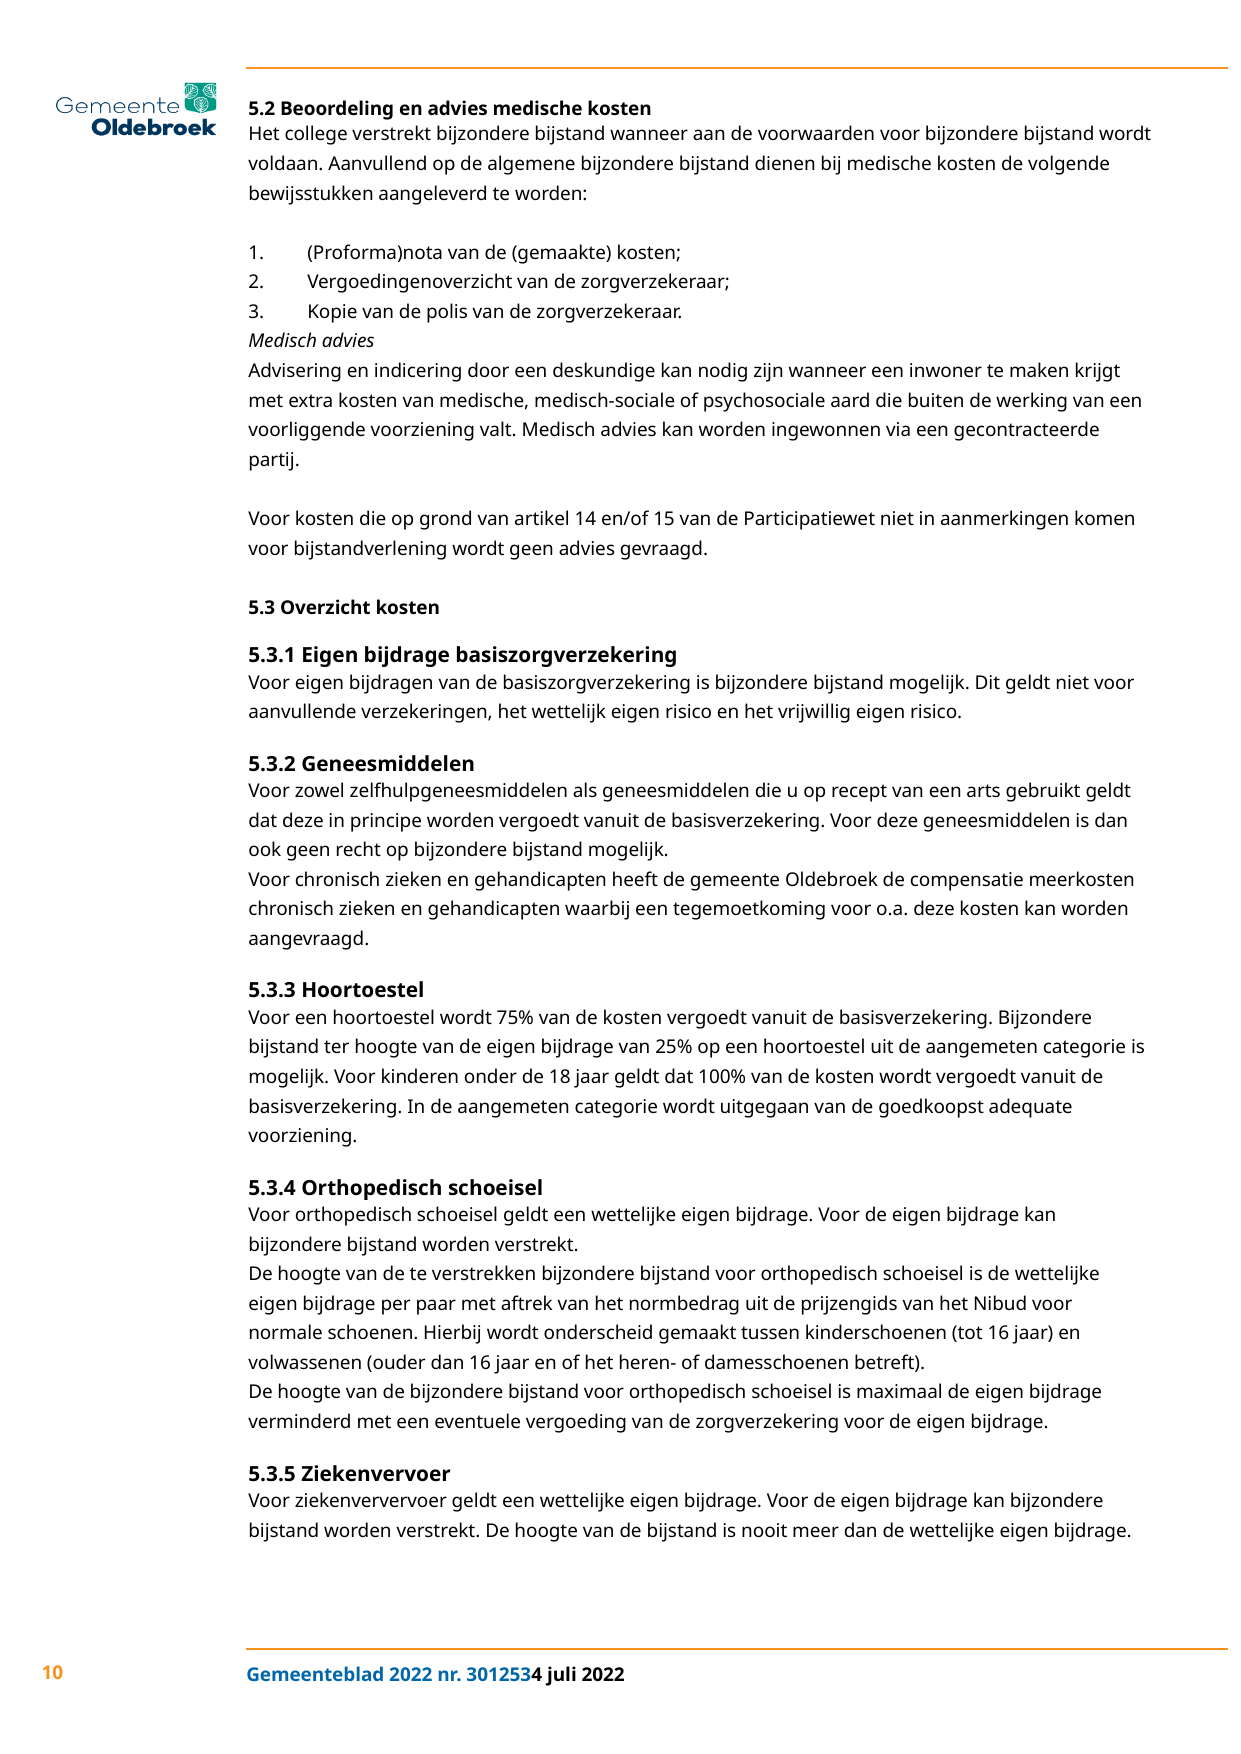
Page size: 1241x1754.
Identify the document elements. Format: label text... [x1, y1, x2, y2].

list Vergoedingenoverzicht van de zorgverzekeraar; [248, 268, 1152, 294]
text De hoogte van de te verstrekken bijzondere bijstand voor orthopedisch schoeisel is de wettelijke eigen bijdrage per paar met aftrek van het normbedrag uit de prijzengids van het Nibud voor normale schoenen. Hierbij wordt onderscheid gemaakt tussen kinderschoenen (tot 16 jaar) en volwassenen (ouder dan 16 jaar en of het heren- of damesschoenen betreft). [248, 1260, 1152, 1375]
text 5.3 Overzicht kosten [248, 594, 1152, 619]
list (Proforma)nota van de (gemaakte) kosten; [248, 239, 1152, 264]
text Voor zowel zelfhulpgeneesmiddelen als geneesmiddelen die u op recept van een arts gebruikt geldt dat deze in principe worden vergoedt vanuit de basisverzekering. Voor deze geneesmiddelen is dan ook geen recht op bijzondere bijstand mogelijk. [248, 777, 1152, 862]
text Voor eigen bijdragen van de basiszorgverzekering is bijzondere bijstand mogelijk. Dit geldt niet voor aanvullende verzekeringen, het wettelijk eigen risico en het vrijwillig eigen risico. [248, 669, 1152, 724]
text 5.3.1 Eigen bijdrage basiszorgverzekering [248, 640, 1152, 669]
text 5.3.4 Orthopedisch schoeisel [248, 1173, 1152, 1201]
text Het college verstrekt bijzondere bijstand wanneer aan de voorwaarden voor bijzondere bijstand wordt voldaan. Aanvullend op de algemene bijzondere bijstand dienen bij medische kosten de volgende bewijsstukken aangeleverd te worden: [248, 121, 1152, 205]
list Kopie van de polis van de zorgverzekeraar. [248, 298, 1152, 324]
text Voor orthopedisch schoeisel geldt een wettelijke eigen bijdrage. Voor de eigen bijdrage kan bijzondere bijstand worden verstrekt. [248, 1201, 1152, 1257]
text Voor chronisch zieken en gehandicapten heeft de gemeente Oldebroek de compensatie meerkosten chronisch zieken en gehandicapten waarbij een tegemoetkoming voor o.a. deze kosten kan worden aangevraagd. [248, 866, 1152, 951]
text Advisering en indicering door een deskundige kan nodig zijn wanneer een inwoner te maken krijgt met extra kosten van medische, medisch-sociale of psychosociale aard die buiten de werking van een voorliggende voorziening valt. Medisch advies kan worden ingewonnen via een gecontracteerde partij. [248, 357, 1152, 472]
picture [41, 47, 231, 172]
text Voor ziekenververvoer geldt een wettelijke eigen bijdrage. Voor de eigen bijdrage kan bijzondere bijstand worden verstrekt. De hoogte van de bijstand is nooit meer dan de wettelijke eigen bijdrage. [248, 1487, 1152, 1542]
text Voor kosten die op grond van artikel 14 en/of 15 van de Participatiewet niet in aanmerkingen komen voor bijstandverlening wordt geen advies gevraagd. [248, 505, 1152, 560]
text 5.3.2 Geneesmiddelen [248, 749, 1152, 777]
text 5.3.3 Hoortoestel [248, 976, 1152, 1004]
text Medisch advies [248, 328, 1152, 353]
text 5.2 Beoordeling en advies medische kosten [248, 95, 1152, 121]
text Voor een hoortoestel wordt 75% van de kosten vergoedt vanuit de basisverzekering. Bijzondere bijstand ter hoogte van de eigen bijdrage van 25% op een hoortoestel uit de aangemeten categorie is mogelijk. Voor kinderen onder de 18 jaar geldt dat 100% van de kosten wordt vergoedt vanuit de basisverzekering. In de aangemeten categorie wordt uitgegaan van de goedkoopst adequate voorziening. [248, 1004, 1152, 1148]
text 5.3.5 Ziekenvervoer [248, 1459, 1152, 1487]
text De hoogte van de bijzondere bijstand voor orthopedisch schoeisel is maximaal de eigen bijdrage verminderd met een eventuele vergoeding van de zorgverzekering voor de eigen bijdrage. [248, 1379, 1152, 1434]
